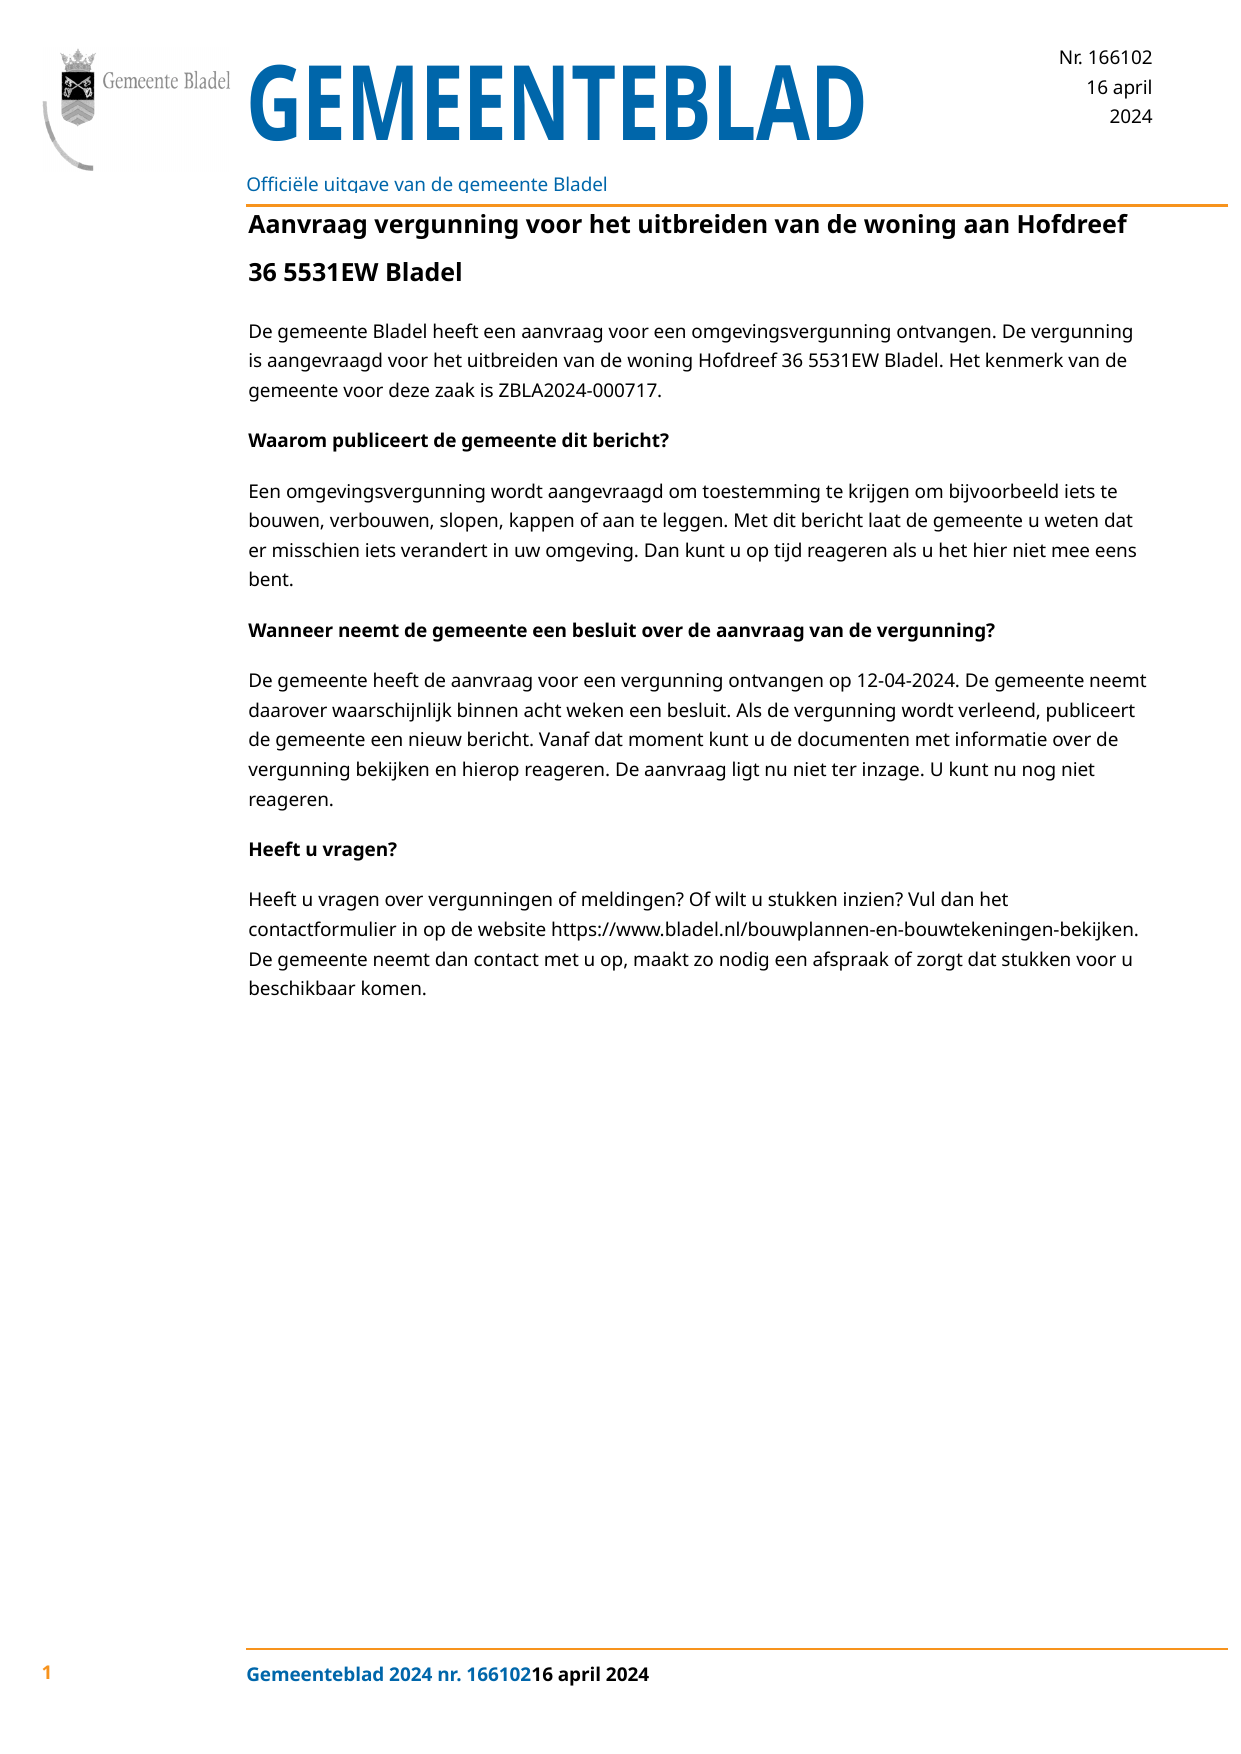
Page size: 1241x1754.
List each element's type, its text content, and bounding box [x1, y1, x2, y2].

text Wanneer neemt de gemeente een besluit over de aanvraag van de vergunning? [248, 617, 1152, 643]
text Waarom publiceert de gemeente dit bericht? [248, 427, 1152, 453]
text De gemeente heeft de aanvraag voor een vergunning ontvangen op 12-04-2024. De gemeente neemt daarover waarschijnlijk binnen acht weken een besluit. Als de vergunning wordt verleend, publiceert de gemeente een nieuw bericht. Vanaf dat moment kunt u de documenten met informatie over de vergunning bekijken en hierop reageren. De aanvraag ligt nu niet ter inzage. U kunt nu nog niet reageren. [248, 667, 1152, 812]
text Een omgevingsvergunning wordt aangevraagd om toestemming te krijgen om bijvoorbeeld iets te bouwen, verbouwen, slopen, kappen of aan te leggen. Met dit bericht laat de gemeente u weten dat er misschien iets verandert in uw omgeving. Dan kunt u op tijd reageren als u het hier niet mee eens bent. [248, 478, 1152, 592]
picture [41, 47, 231, 172]
text Aanvraag vergunning voor het uitbreiden van de woning aan Hofdreef 36 5531EW Bladel [248, 207, 1152, 288]
text Heeft u vragen? [248, 836, 1152, 862]
text Heeft u vragen over vergunningen of meldingen? Of wilt u stukken inzien? Vul dan het contactformulier in op de website https://www.bladel.nl/bouwplannen-en-bouwtekeningen-bekijken. De gemeente neemt dan contact met u op, maakt zo nodig een afspraak of zorgt dat stukken voor u beschikbaar komen. [248, 887, 1152, 1001]
text De gemeente Bladel heeft een aanvraag voor een omgevingsvergunning ontvangen. De vergunning is aangevraagd voor het uitbreiden van de woning Hofdreef 36 5531EW Bladel. Het kenmerk van de gemeente voor deze zaak is ZBLA2024-000717. [248, 318, 1152, 403]
